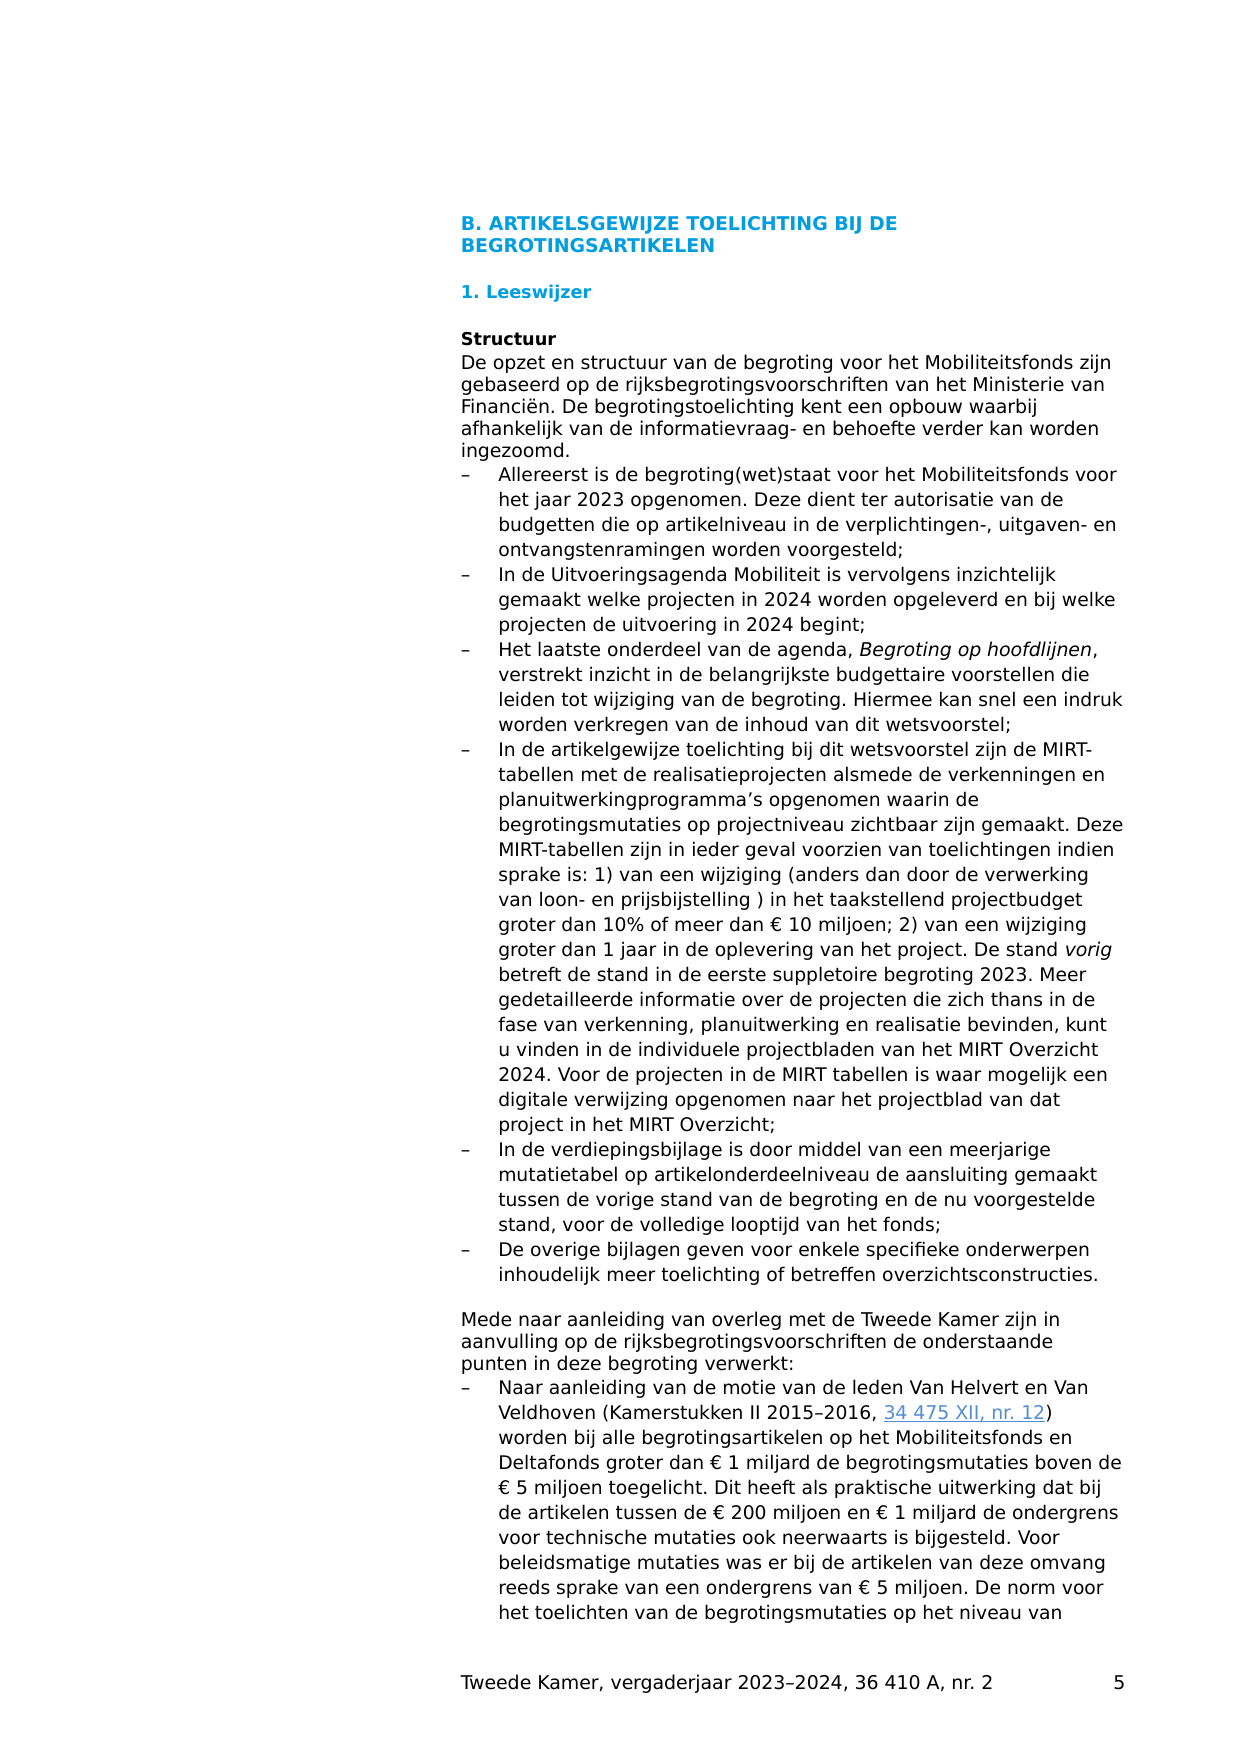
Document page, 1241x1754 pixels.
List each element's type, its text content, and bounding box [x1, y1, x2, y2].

list Allereerst is de begroting(wet)staat voor het Mobiliteitsfonds voor het jaar 2023 opgenomen. Deze dient ter autorisatie van de budgetten die op artikelniveau in de verplichtingen-, uitgaven- en ontvangstenramingen worden voorgesteld; [461, 462, 1125, 562]
list Het laatste onderdeel van de agenda, Begroting op hoofdlijnen, verstrekt inzicht in de belangrijkste budgettaire voorstellen die leiden tot wijziging van de begroting. Hiermee kan snel een indruk worden verkregen van de inhoud van dit wetsvoorstel; [461, 637, 1125, 737]
title 1. Leeswijzer [461, 280, 1125, 303]
title B. Artikelsgewijze toelichting bij de begrotingsartikelen [461, 213, 1125, 257]
list Naar aanleiding van de motie van de leden Van Helvert en Van Veldhoven (Kamerstukken II 2015–2016, 34 475 XII, nr. 12) worden bij alle begrotingsartikelen op het Mobiliteitsfonds en Deltafonds groter dan € 1 miljard de begrotingsmutaties boven de € 5 miljoen toegelicht. Dit heeft als praktische uitwerking dat bij de artikelen tussen de € 200 miljoen en € 1 miljard de ondergrens voor technische mutaties ook neerwaarts is bijgesteld. Voor beleidsmatige mutaties was er bij de artikelen van deze omvang reeds sprake van een ondergrens van € 5 miljoen. De norm voor het toelichten van de begrotingsmutaties op het niveau van [461, 1375, 1125, 1625]
text Mede naar aanleiding van overleg met de Tweede Kamer zijn in aanvulling op de rijksbegrotingsvoorschriften de onderstaande punten in deze begroting verwerkt: [461, 1309, 1125, 1375]
text Structuur [461, 327, 1125, 350]
text De opzet en structuur van de begroting voor het Mobiliteitsfonds zijn gebaseerd op de rijksbegrotingsvoorschriften van het Ministerie van Financiën. De begrotingstoelichting kent een opbouw waarbij afhankelijk van de informatievraag- en behoefte verder kan worden ingezoomd. [461, 352, 1125, 462]
list De overige bijlagen geven voor enkele specifieke onderwerpen inhoudelijk meer toelichting of betreffen overzichtsconstructies. [461, 1237, 1125, 1287]
list In de verdiepingsbijlage is door middel van een meerjarige mutatietabel op artikelonderdeelniveau de aansluiting gemaakt tussen de vorige stand van de begroting en de nu voorgestelde stand, voor de volledige looptijd van het fonds; [461, 1137, 1125, 1237]
list In de Uitvoeringsagenda Mobiliteit is vervolgens inzichtelijk gemaakt welke projecten in 2024 worden opgeleverd en bij welke projecten de uitvoering in 2024 begint; [461, 562, 1125, 637]
list In de artikelgewijze toelichting bij dit wetsvoorstel zijn de MIRT-tabellen met de realisatieprojecten alsmede de verkenningen en planuitwerkingprogramma’s opgenomen waarin de begrotingsmutaties op projectniveau zichtbaar zijn gemaakt. Deze MIRT-tabellen zijn in ieder geval voorzien van toelichtingen indien sprake is: 1) van een wijziging (anders dan door de verwerking van loon- en prijsbijstelling ) in het taakstellend projectbudget groter dan 10% of meer dan € 10 miljoen; 2) van een wijziging groter dan 1 jaar in de oplevering van het project. De stand vorig betreft de stand in de eerste suppletoire begroting 2023. Meer gedetailleerde informatie over de projecten die zich thans in de fase van verkenning, planuitwerking en realisatie bevinden, kunt u vinden in de individuele projectbladen van het MIRT Overzicht 2024. Voor de projecten in de MIRT tabellen is waar mogelijk een digitale verwijzing opgenomen naar het projectblad van dat project in het MIRT Overzicht; [461, 737, 1125, 1137]
